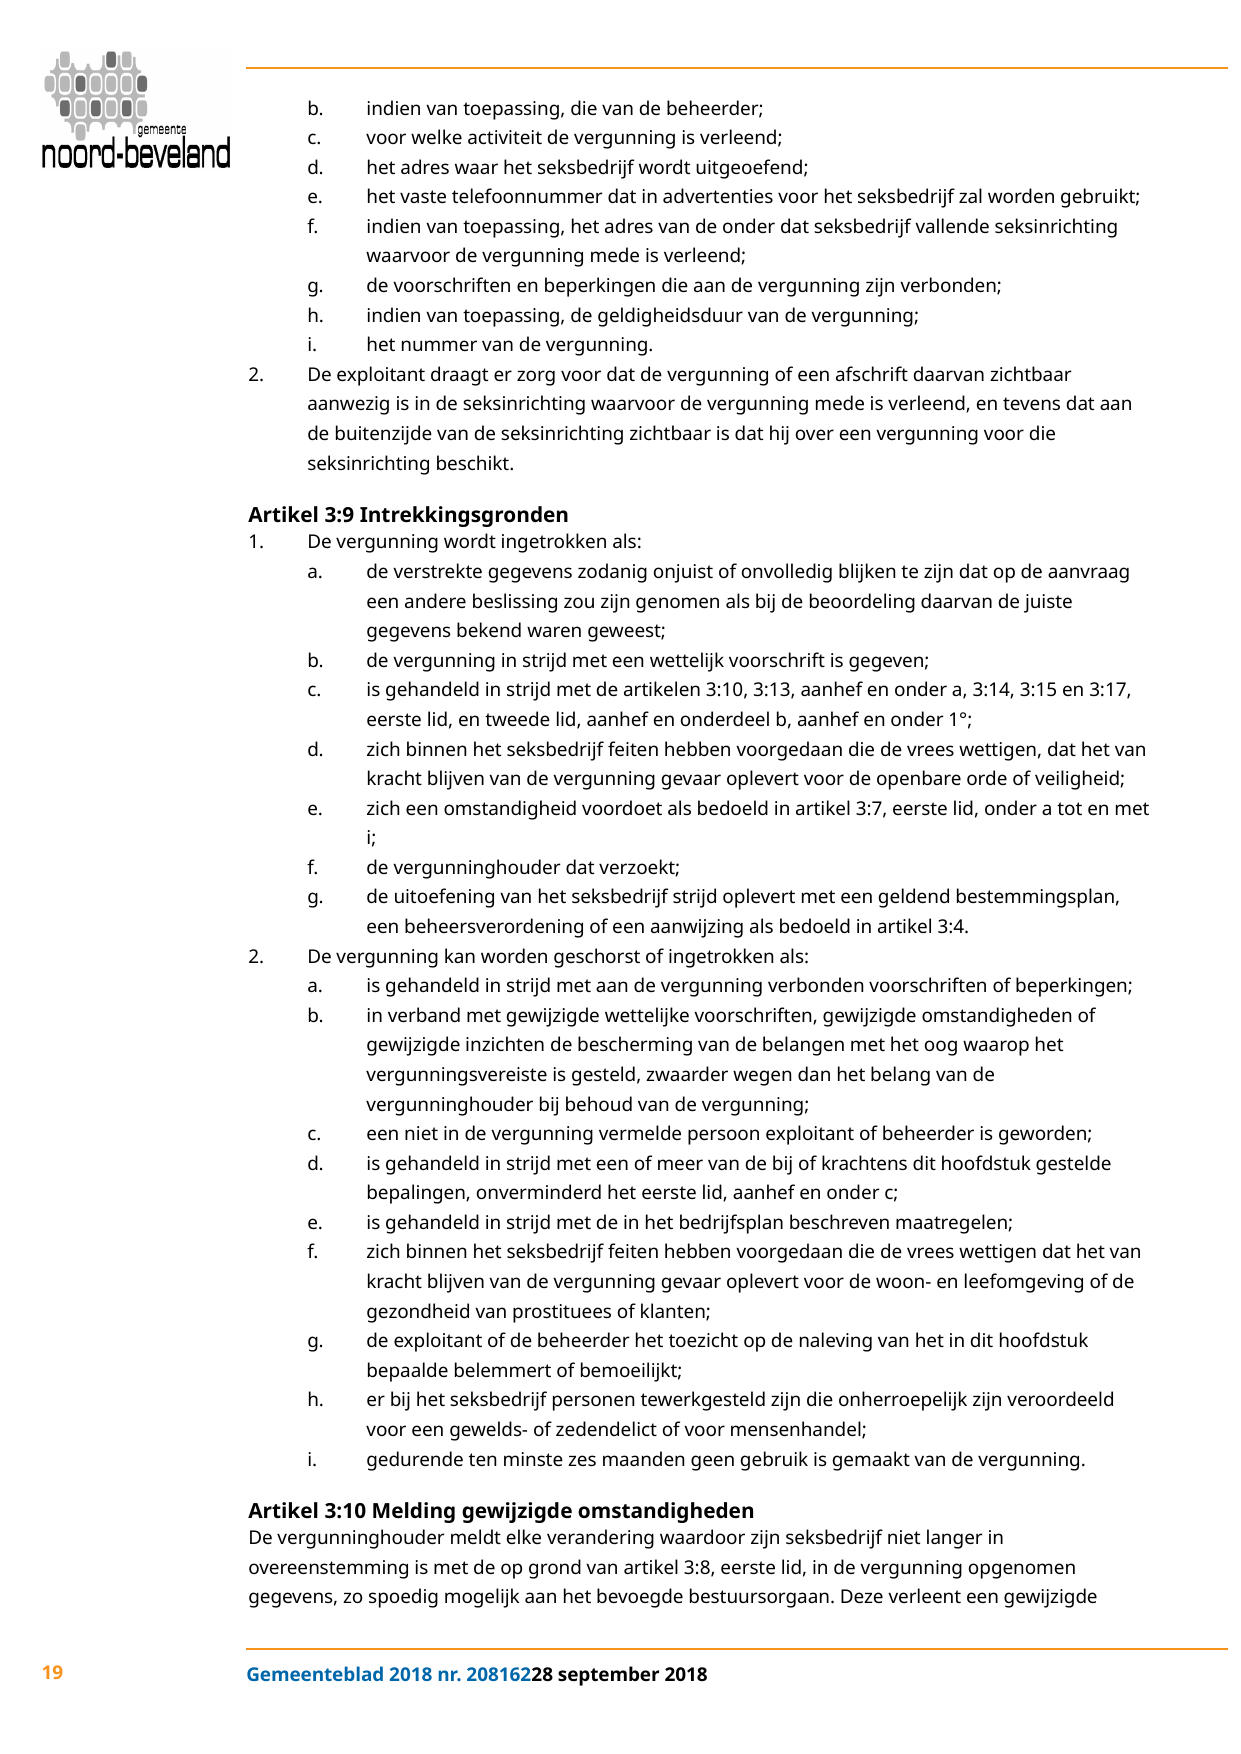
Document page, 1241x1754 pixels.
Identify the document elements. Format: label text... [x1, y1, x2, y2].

list De vergunning kan worden geschorst of ingetrokken als: [248, 943, 1152, 968]
text De vergunninghouder meldt elke verandering waardoor zijn seksbedrijf niet langer in overeenstemming is met de op grond van artikel 3:8, eerste lid, in de vergunning opgenomen gegevens, zo spoedig mogelijk aan het bevoegde bestuursorgaan. Deze verleent een gewijzigde [248, 1524, 1152, 1609]
list indien van toepassing, de geldigheidsduur van de vergunning; [307, 302, 1152, 328]
list is gehandeld in strijd met een of meer van de bij of krachtens dit hoofdstuk gestelde bepalingen, onverminderd het eerste lid, aanhef en onder c; [307, 1150, 1152, 1205]
list de vergunning in strijd met een wettelijk voorschrift is gegeven; [307, 647, 1152, 673]
text Artikel 3:9 Intrekkingsgronden [248, 500, 1152, 529]
picture [41, 47, 231, 172]
list De exploitant draagt er zorg voor dat de vergunning of een afschrift daarvan zichtbaar aanwezig is in de seksinrichting waarvoor de vergunning mede is verleend, en tevens dat aan de buitenzijde van de seksinrichting zichtbaar is dat hij over een vergunning voor die seksinrichting beschikt. [248, 361, 1152, 476]
list is gehandeld in strijd met aan de vergunning verbonden voorschriften of beperkingen; [307, 972, 1152, 998]
list indien van toepassing, die van de beheerder; [307, 95, 1152, 121]
list voor welke activiteit de vergunning is verleend; [307, 124, 1152, 150]
list een niet in de vergunning vermelde persoon exploitant of beheerder is geworden; [307, 1120, 1152, 1146]
text Artikel 3:10 Melding gewijzigde omstandigheden [248, 1496, 1152, 1524]
list in verband met gewijzigde wettelijke voorschriften, gewijzigde omstandigheden of gewijzigde inzichten de bescherming van de belangen met het oog waarop het vergunningsvereiste is gesteld, zwaarder wegen dan het belang van de vergunninghouder bij behoud van de vergunning; [307, 1002, 1152, 1116]
list De vergunning wordt ingetrokken als: [248, 529, 1152, 554]
list zich binnen het seksbedrijf feiten hebben voorgedaan die de vrees wettigen, dat het van kracht blijven van de vergunning gevaar oplevert voor de openbare orde of veiligheid; [307, 736, 1152, 791]
list de exploitant of de beheerder het toezicht op de naleving van het in dit hoofdstuk bepaalde belemmert of bemoeilijkt; [307, 1327, 1152, 1383]
list het vaste telefoonnummer dat in advertenties voor het seksbedrijf zal worden gebruikt; [307, 183, 1152, 209]
list de voorschriften en beperkingen die aan de vergunning zijn verbonden; [307, 272, 1152, 298]
list is gehandeld in strijd met de in het bedrijfsplan beschreven maatregelen; [307, 1209, 1152, 1235]
list zich binnen het seksbedrijf feiten hebben voorgedaan die de vrees wettigen dat het van kracht blijven van de vergunning gevaar oplevert voor de woon- en leefomgeving of de gezondheid van prostituees of klanten; [307, 1239, 1152, 1323]
list de uitoefening van het seksbedrijf strijd oplevert met een geldend bestemmingsplan, een beheersverordening of een aanwijzing als bedoeld in artikel 3:4. [307, 884, 1152, 939]
list indien van toepassing, het adres van de onder dat seksbedrijf vallende seksinrichting waarvoor de vergunning mede is verleend; [307, 213, 1152, 268]
list gedurende ten minste zes maanden geen gebruik is gemaakt van de vergunning. [307, 1446, 1152, 1471]
list het adres waar het seksbedrijf wordt uitgeoefend; [307, 154, 1152, 180]
list is gehandeld in strijd met de artikelen 3:10, 3:13, aanhef en onder a, 3:14, 3:15 en 3:17, eerste lid, en tweede lid, aanhef en onderdeel b, aanhef en onder 1°; [307, 677, 1152, 732]
list de verstrekte gegevens zodanig onjuist of onvolledig blijken te zijn dat op de aanvraag een andere beslissing zou zijn genomen als bij de beoordeling daarvan de juiste gegevens bekend waren geweest; [307, 558, 1152, 643]
list zich een omstandigheid voordoet als bedoeld in artikel 3:7, eerste lid, onder a tot en met i; [307, 795, 1152, 850]
list de vergunninghouder dat verzoekt; [307, 854, 1152, 880]
list het nummer van de vergunning. [307, 331, 1152, 357]
list er bij het seksbedrijf personen tewerkgesteld zijn die onherroepelijk zijn veroordeeld voor een gewelds- of zedendelict of voor mensenhandel; [307, 1387, 1152, 1442]
